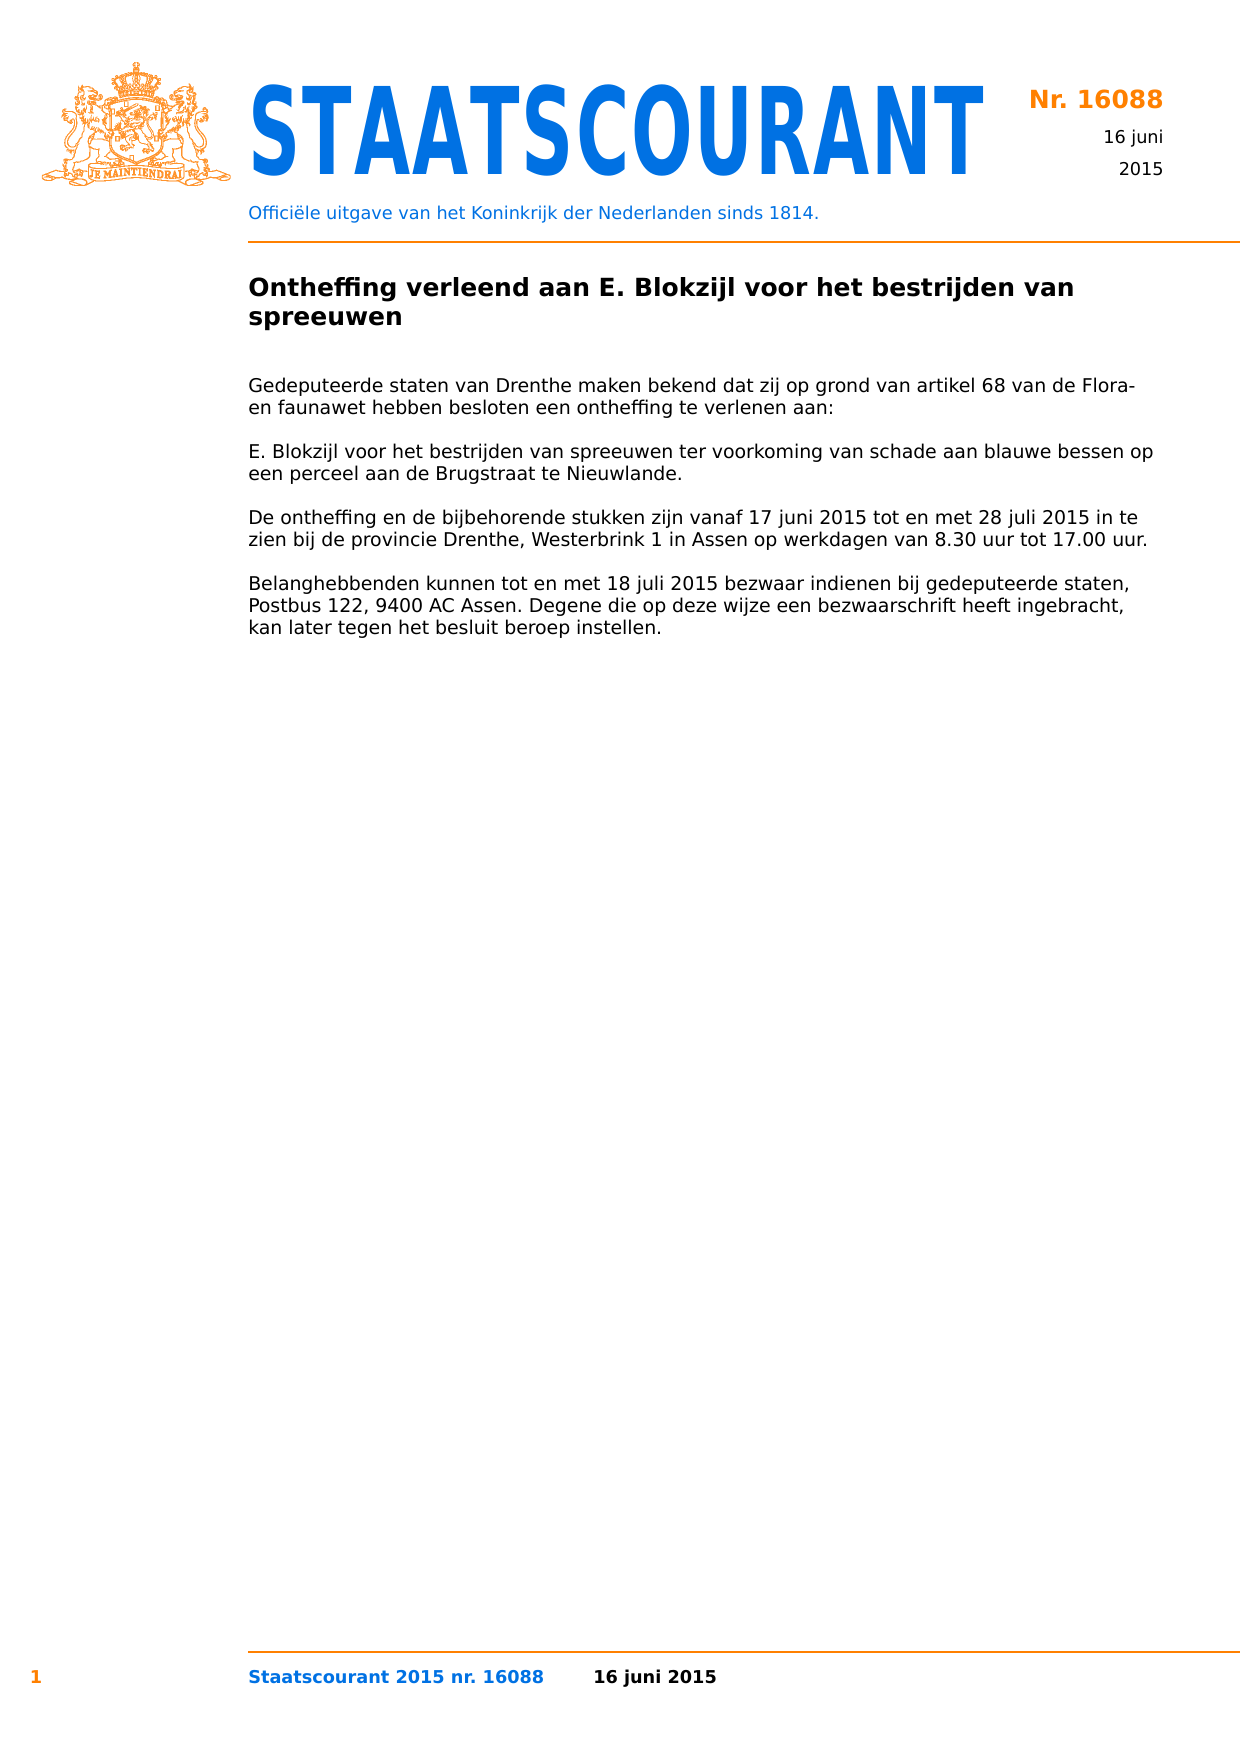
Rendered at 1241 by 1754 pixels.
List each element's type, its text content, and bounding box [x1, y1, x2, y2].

table_cell 16 juni [998, 121, 1240, 153]
text Belanghebbenden kunnen tot en met 18 juli 2015 bezwaar indienen bij gedeputeerde staten, Postbus 122, 9400 AC Assen. Degene die op deze wijze een bezwaarschrift heeft ingebracht, kan later tegen het besluit beroep instellen. [248, 573, 1163, 638]
picture [41, 62, 231, 186]
table_cell Officiële uitgave van het Koninkrijk der Nederlanden sinds 1814. [248, 203, 1240, 241]
text E. Blokzijl voor het bestrijden van spreeuwen ter voorkoming van schade aan blauwe bessen op een perceel aan de Brugstraat te Nieuwlande. [248, 441, 1163, 485]
table_header Nr. 16088 [998, 62, 1240, 121]
table_header STAATSCOURANT [248, 62, 998, 203]
text De ontheffing en de bijbehorende stukken zijn vanaf 17 juni 2015 tot en met 28 juli 2015 in te zien bij de provincie Drenthe, Westerbrink 1 in Assen op werkdagen van 8.30 uur tot 17.00 uur. [248, 507, 1163, 551]
subtitle Ontheffing verleend aan E. Blokzijl voor het bestrijden van spreeuwen [248, 273, 1163, 331]
table_cell 2015 [998, 153, 1240, 203]
table_header [25, 62, 248, 241]
text Gedeputeerde staten van Drenthe maken bekend dat zij op grond van artikel 68 van de Flora- en faunawet hebben besloten een ontheffing te verlenen aan: [248, 375, 1163, 419]
